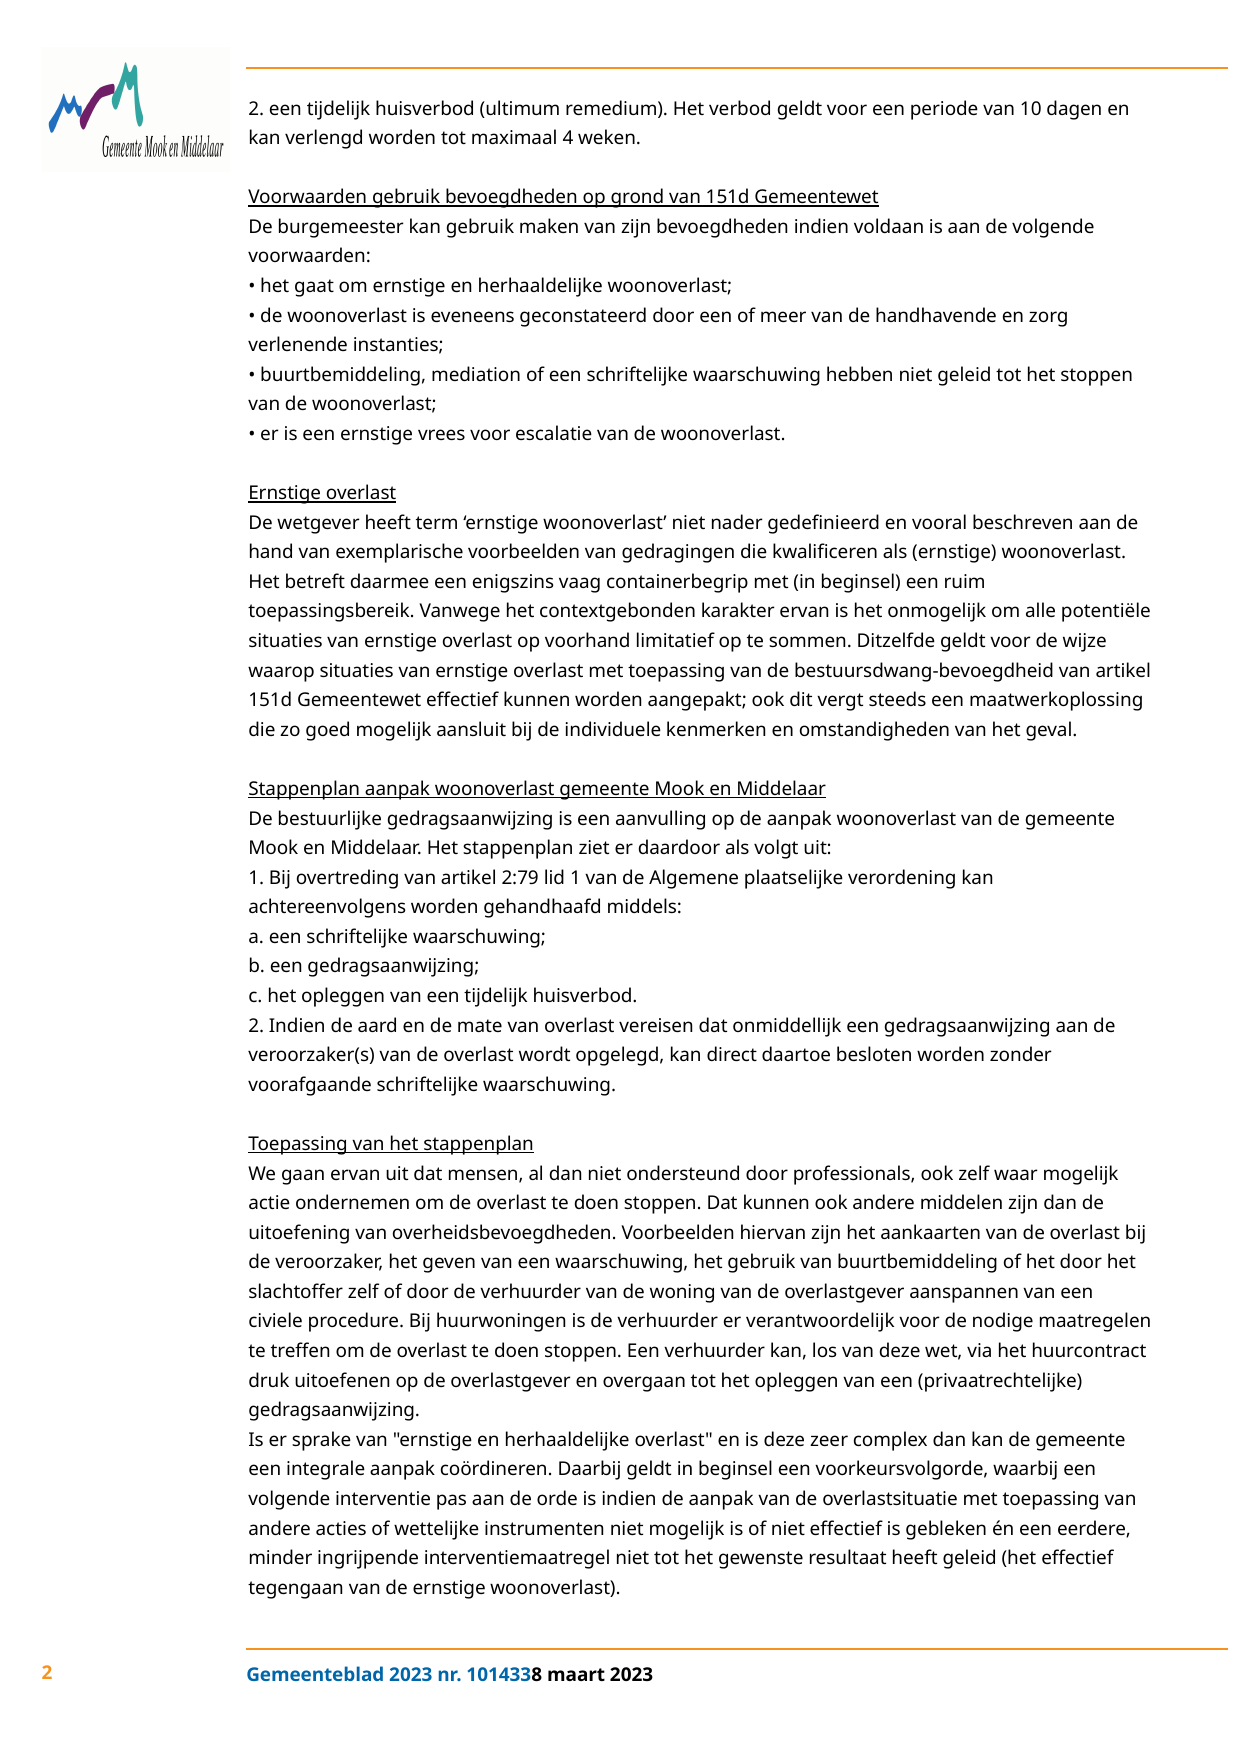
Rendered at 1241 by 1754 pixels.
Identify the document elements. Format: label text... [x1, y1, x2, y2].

text • buurtbemiddeling, mediation of een schriftelijke waarschuwing hebben niet geleid tot het stoppen van de woonoverlast; [248, 361, 1152, 416]
picture [41, 47, 231, 172]
text Is er sprake van "ernstige en herhaaldelijke overlast" en is deze zeer complex dan kan de gemeente een integrale aanpak coördineren. Daarbij geldt in beginsel een voorkeursvolgorde, waarbij een volgende interventie pas aan de orde is indien de aanpak van de overlastsituatie met toepassing van andere acties of wettelijke instrumenten niet mogelijk is of niet effectief is gebleken én een eerdere, minder ingrijpende interventiemaatregel niet tot het gewenste resultaat heeft geleid (het effectief tegengaan van de ernstige woonoverlast). [248, 1426, 1152, 1600]
text b. een gedragsaanwijzing; [248, 953, 1152, 978]
text We gaan ervan uit dat mensen, al dan niet ondersteund door professionals, ook zelf waar mogelijk actie ondernemen om de overlast te doen stoppen. Dat kunnen ook andere middelen zijn dan de uitoefening van overheidsbevoegdheden. Voorbeelden hiervan zijn het aankaarten van de overlast bij de veroorzaker, het geven van een waarschuwing, het gebruik van buurtbemiddeling of het door het slachtoffer zelf of door de verhuurder van de woning van de overlastgever aanspannen van een civiele procedure. Bij huurwoningen is de verhuurder er verantwoordelijk voor de nodige maatregelen te treffen om de overlast te doen stoppen. Een verhuurder kan, los van deze wet, via het huurcontract druk uitoefenen op de overlastgever en overgaan tot het opleggen van een (privaatrechtelijke) gedragsaanwijzing. [248, 1160, 1152, 1422]
text a. een schriftelijke waarschuwing; [248, 923, 1152, 949]
text 2. een tijdelijk huisverbod (ultimum remedium). Het verbod geldt voor een periode van 10 dagen en kan verlengd worden tot maximaal 4 weken. [248, 95, 1152, 150]
text • er is een ernstige vrees voor escalatie van de woonoverlast. [248, 420, 1152, 446]
text Ernstige overlast [248, 479, 1152, 505]
text • het gaat om ernstige en herhaaldelijke woonoverlast; [248, 272, 1152, 298]
text 2. Indien de aard en de mate van overlast vereisen dat onmiddellijk een gedragsaanwijzing aan de veroorzaker(s) van de overlast wordt opgelegd, kan direct daartoe besloten worden zonder voorafgaande schriftelijke waarschuwing. [248, 1012, 1152, 1097]
text • de woonoverlast is eveneens geconstateerd door een of meer van de handhavende en zorg verlenende instanties; [248, 302, 1152, 357]
text De burgemeester kan gebruik maken van zijn bevoegdheden indien voldaan is aan de volgende voorwaarden: [248, 213, 1152, 268]
text De wetgever heeft term ‘ernstige woonoverlast’ niet nader gedefinieerd en vooral beschreven aan de hand van exemplarische voorbeelden van gedragingen die kwalificeren als (ernstige) woonoverlast. Het betreft daarmee een enigszins vaag containerbegrip met (in beginsel) een ruim toepassingsbereik. Vanwege het contextgebonden karakter ervan is het onmogelijk om alle potentiële situaties van ernstige overlast op voorhand limitatief op te sommen. Ditzelfde geldt voor de wijze waarop situaties van ernstige overlast met toepassing van de bestuursdwang-bevoegdheid van artikel 151d Gemeentewet effectief kunnen worden aangepakt; ook dit vergt steeds een maatwerkoplossing die zo goed mogelijk aansluit bij de individuele kenmerken en omstandigheden van het geval. [248, 509, 1152, 742]
text 1. Bij overtreding van artikel 2:79 lid 1 van de Algemene plaatselijke verordening kan achtereenvolgens worden gehandhaafd middels: [248, 864, 1152, 919]
text Stappenplan aanpak woonoverlast gemeente Mook en Middelaar [248, 775, 1152, 801]
text Voorwaarden gebruik bevoegdheden op grond van 151d Gemeentewet [248, 183, 1152, 209]
text De bestuurlijke gedragsaanwijzing is een aanvulling op de aanpak woonoverlast van de gemeente Mook en Middelaar. Het stappenplan ziet er daardoor als volgt uit: [248, 805, 1152, 860]
text c. het opleggen van een tijdelijk huisverbod. [248, 982, 1152, 1008]
text Toepassing van het stappenplan [248, 1130, 1152, 1156]
